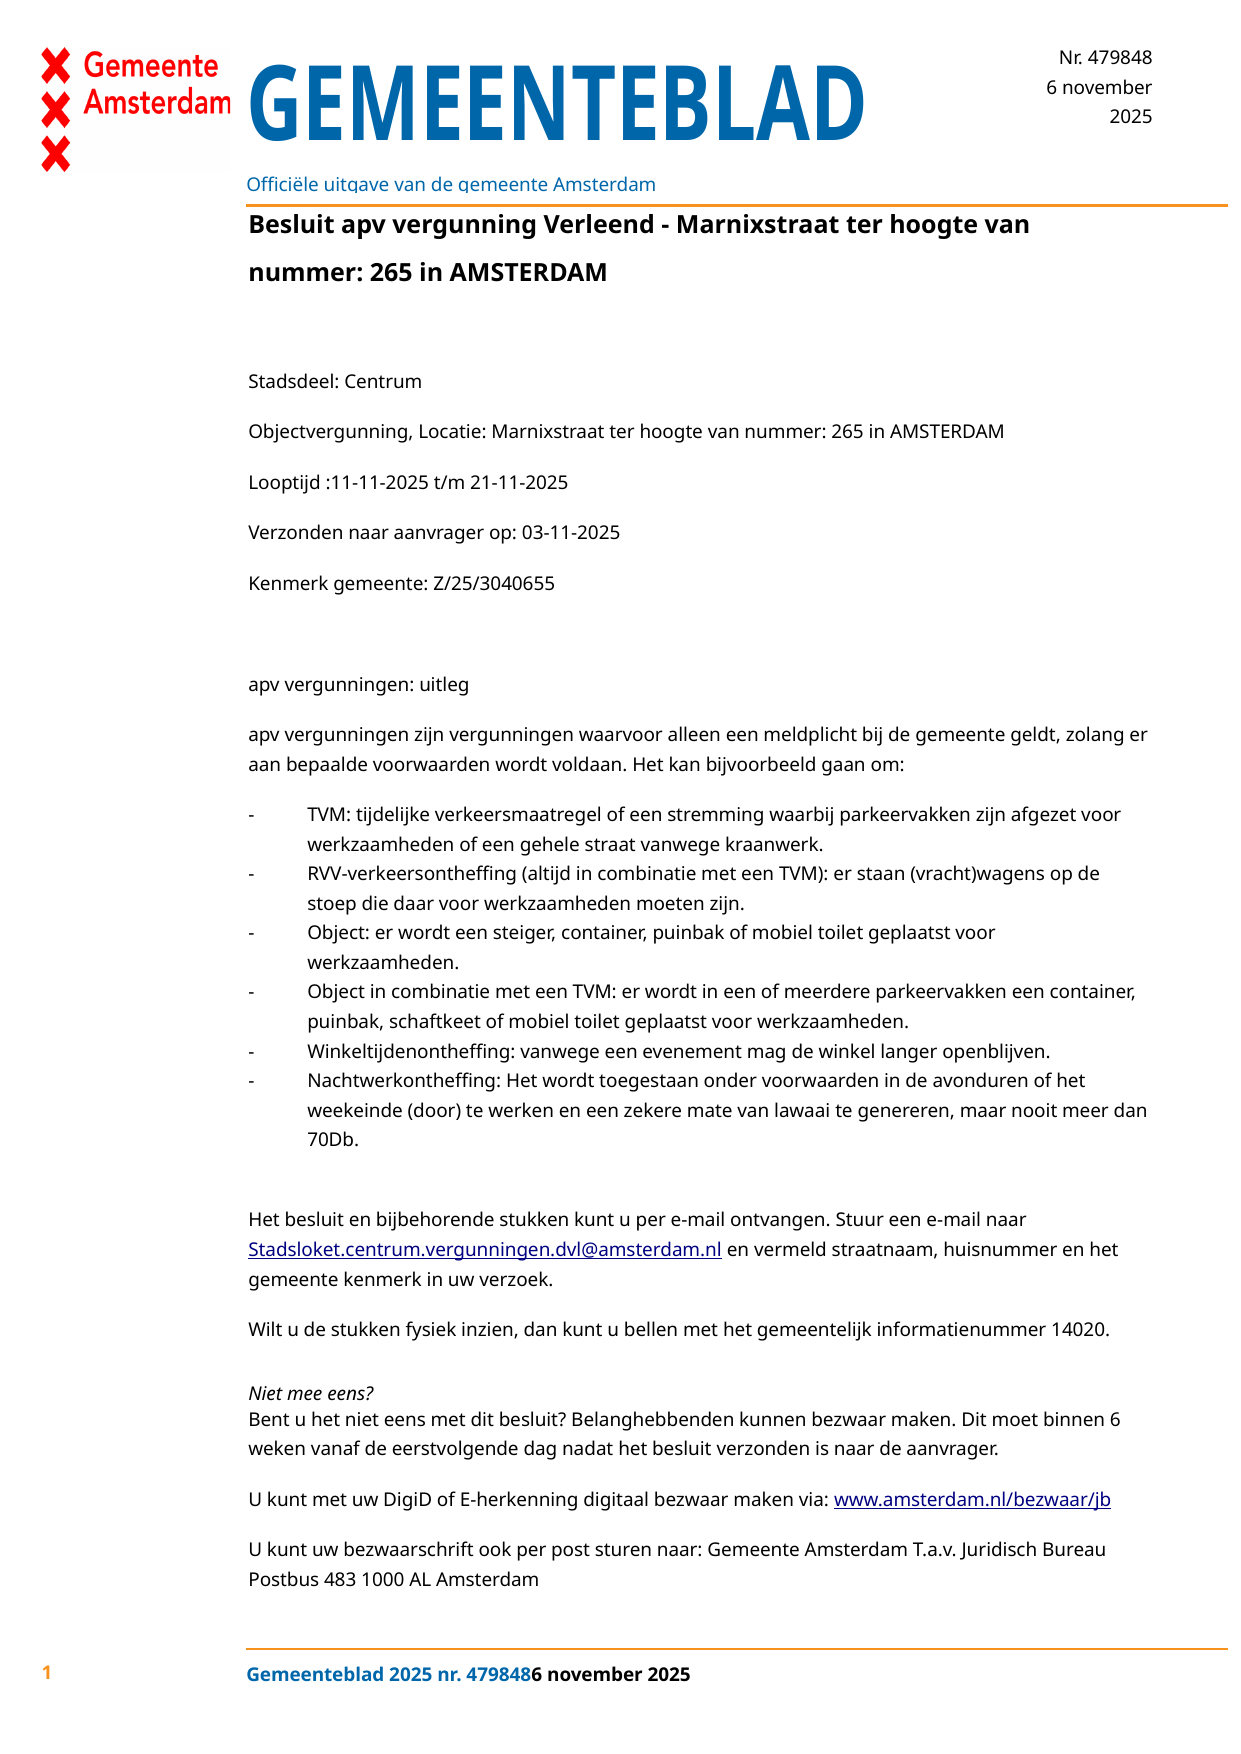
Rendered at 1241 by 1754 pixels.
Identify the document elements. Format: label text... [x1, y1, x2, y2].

list Object: er wordt een steiger, container, puinbak of mobiel toilet geplaatst voor werkzaamheden. [248, 919, 1152, 975]
text Besluit apv vergunning Verleend - Marnixstraat ter hoogte van nummer: 265 in AMSTERDAM [248, 207, 1152, 288]
text apv vergunningen zijn vergunningen waarvoor alleen een meldplicht bij de gemeente geldt, zolang er aan bepaalde voorwaarden wordt voldaan. Het kan bijvoorbeeld gaan om: [248, 721, 1152, 777]
text Objectvergunning, Locatie: Marnixstraat ter hoogte van nummer: 265 in AMSTERDAM [248, 419, 1152, 444]
text U kunt uw bezwaarschrift ook per post sturen naar: Gemeente Amsterdam T.a.v. Juridisch Bureau Postbus 483 1000 AL Amsterdam [248, 1536, 1152, 1592]
list TVM: tijdelijke verkeersmaatregel of een stremming waarbij parkeervakken zijn afgezet voor werkzaamheden of een gehele straat vanwege kraanwerk. [248, 801, 1152, 857]
picture [41, 47, 231, 172]
text Niet mee eens? [248, 1380, 1152, 1406]
text Kenmerk gemeente: Z/25/3040655 [248, 570, 1152, 596]
list Nachtwerkontheffing: Het wordt toegestaan onder voorwaarden in de avonduren of het weekeinde (door) te werken en een zekere mate van lawaai te genereren, maar nooit meer dan 70Db. [248, 1067, 1152, 1152]
list Object in combinatie met een TVM: er wordt in een of meerdere parkeervakken een container, puinbak, schaftkeet of mobiel toilet geplaatst voor werkzaamheden. [248, 979, 1152, 1034]
text apv vergunningen: uitleg [248, 671, 1152, 697]
text Verzonden naar aanvrager op: 03-11-2025 [248, 519, 1152, 545]
list Winkeltijdenontheffing: vanwege een evenement mag de winkel langer openblijven. [248, 1038, 1152, 1064]
text Looptijd :11-11-2025 t/m 21-11-2025 [248, 469, 1152, 495]
text Het besluit en bijbehorende stukken kunt u per e-mail ontvangen. Stuur een e-mail naar Stadsloket.centrum.vergunningen.dvl@amsterdam.nl en vermeld straatnaam, huisnummer en het gemeente kenmerk in uw verzoek. [248, 1207, 1152, 1292]
list RVV-verkeersontheffing (altijd in combinatie met een TVM): er staan (vracht)wagens op de stoep die daar voor werkzaamheden moeten zijn. [248, 860, 1152, 916]
text U kunt met uw DigiD of E-herkenning digitaal bezwaar maken via: www.amsterdam.nl/bezwaar/jb [248, 1486, 1152, 1512]
text Stadsdeel: Centrum [248, 368, 1152, 394]
text Bent u het niet eens met dit besluit? Belanghebbenden kunnen bezwaar maken. Dit moet binnen 6 weken vanaf de eerstvolgende dag nadat het besluit verzonden is naar de aanvrager. [248, 1406, 1152, 1461]
text Wilt u de stukken fysiek inzien, dan kunt u bellen met het gemeentelijk informatienummer 14020. [248, 1316, 1152, 1342]
